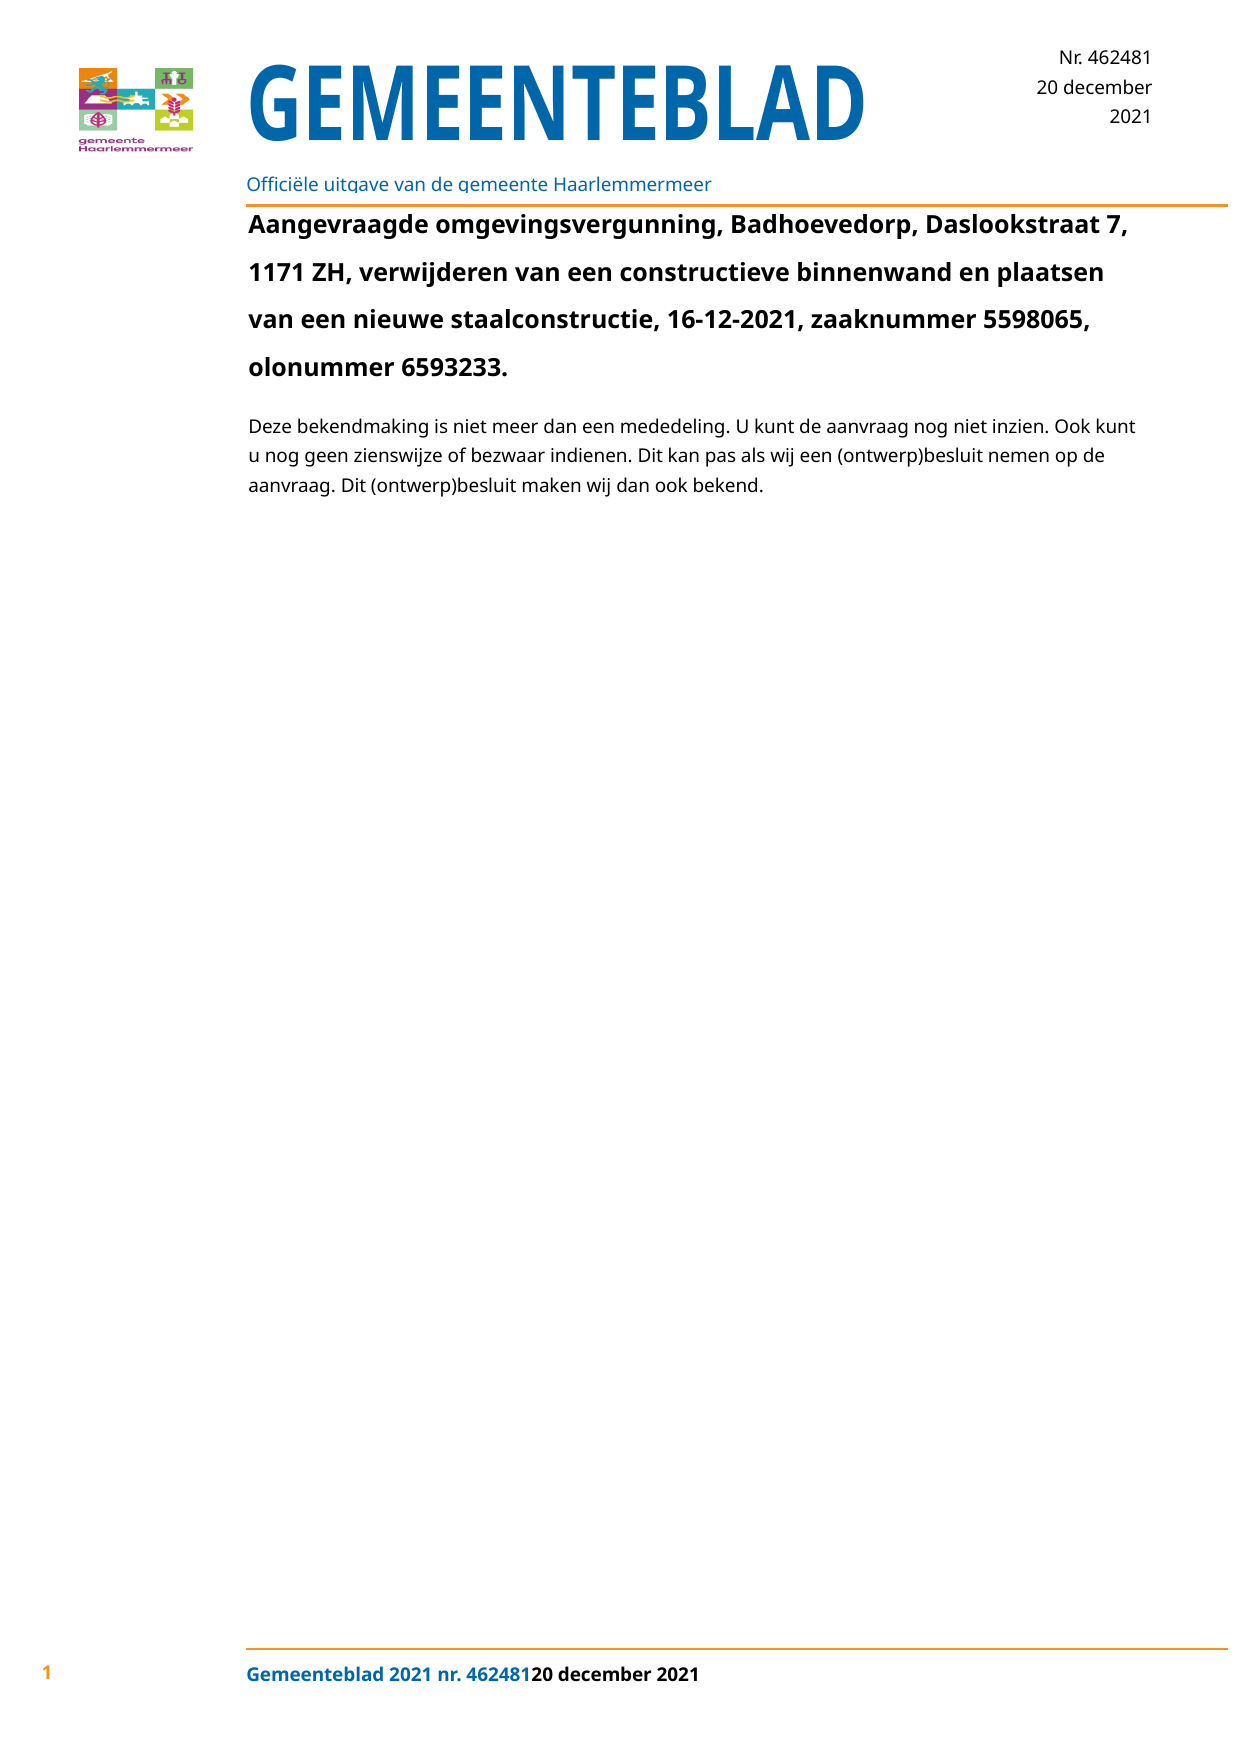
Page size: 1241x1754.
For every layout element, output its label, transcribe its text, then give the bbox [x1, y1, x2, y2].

picture [41, 47, 231, 172]
text Aangevraagde omgevingsvergunning, Badhoevedorp, Daslookstraat 7, 1171 ZH, verwijderen van een constructieve binnenwand en plaatsen van een nieuwe staalconstructie, 16-12-2021, zaaknummer 5598065, olonummer 6593233. [248, 207, 1152, 384]
text Deze bekendmaking is niet meer dan een mededeling. U kunt de aanvraag nog niet inzien. Ook kunt u nog geen zienswijze of bezwaar indienen. Dit kan pas als wij een (ontwerp)besluit nemen op de aanvraag. Dit (ontwerp)besluit maken wij dan ook bekend. [248, 413, 1152, 498]
